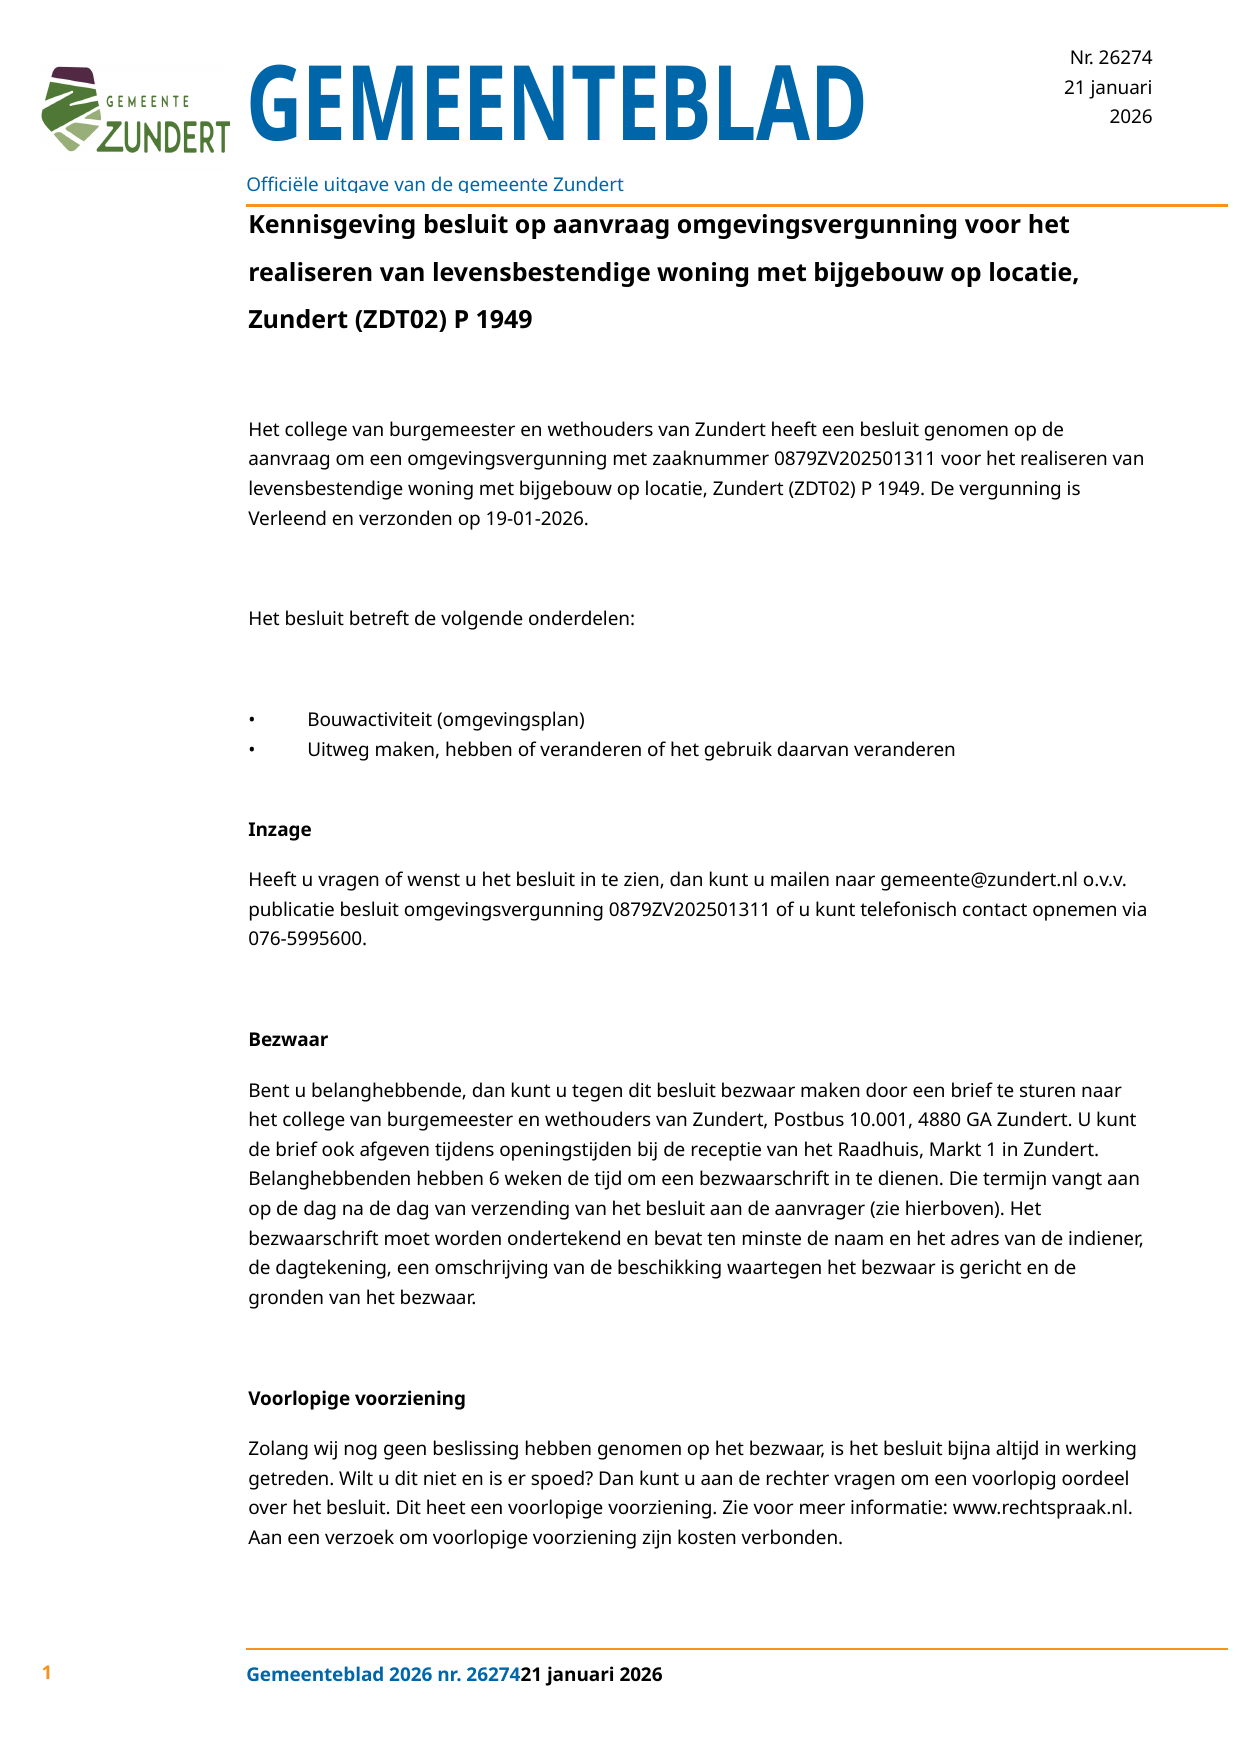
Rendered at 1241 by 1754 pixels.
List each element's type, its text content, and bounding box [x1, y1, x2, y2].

list Bouwactiviteit (omgevingsplan) [248, 706, 1152, 732]
text Kennisgeving besluit op aanvraag omgevingsvergunning voor het realiseren van levensbestendige woning met bijgebouw op locatie, Zundert (ZDT02) P 1949 [248, 207, 1152, 336]
text Het besluit betreft de volgende onderdelen: [248, 606, 1152, 631]
text Bent u belanghebbende, dan kunt u tegen dit besluit bezwaar maken door een brief te sturen naar het college van burgemeester en wethouders van Zundert, Postbus 10.001, 4880 GA Zundert. U kunt de brief ook afgeven tijdens openingstijden bij de receptie van het Raadhuis, Markt 1 in Zundert. Belanghebbenden hebben 6 weken de tijd om een bezwaarschrift in te dienen. Die termijn vangt aan op de dag na de dag van verzending van het besluit aan de aanvrager (zie hierboven). Het bezwaarschrift moet worden ondertekend en bevat ten minste de naam en het adres van de indiener, de dagtekening, een omschrijving van de beschikking waartegen het bezwaar is gericht en de gronden van het bezwaar. [248, 1077, 1152, 1309]
list Uitweg maken, hebben of veranderen of het gebruik daarvan veranderen [248, 736, 1152, 762]
text Heeft u vragen of wenst u het besluit in te zien, dan kunt u mailen naar gemeente@zundert.nl o.v.v. publicatie besluit omgevingsvergunning 0879ZV202501311 of u kunt telefonisch contact opnemen via 076-5995600. [248, 866, 1152, 951]
text Voorlopige voorziening [248, 1385, 1152, 1410]
picture [41, 47, 231, 172]
text Inzage [248, 816, 1152, 842]
text Het college van burgemeester en wethouders van Zundert heeft een besluit genomen op de aanvraag om een omgevingsvergunning met zaaknummer 0879ZV202501311 voor het realiseren van levensbestendige woning met bijgebouw op locatie, Zundert (ZDT02) P 1949. De vergunning is Verleend en verzonden op 19-01-2026. [248, 416, 1152, 530]
text Zolang wij nog geen beslissing hebben genomen op het bezwaar, is het besluit bijna altijd in werking getreden. Wilt u dit niet en is er spoed? Dan kunt u aan de rechter vragen om een voorlopig oordeel over het besluit. Dit heet een voorlopige voorziening. Zie voor meer informatie: www.rechtspraak.nl. Aan een verzoek om voorlopige voorziening zijn kosten verbonden. [248, 1435, 1152, 1549]
text Bezwaar [248, 1026, 1152, 1052]
